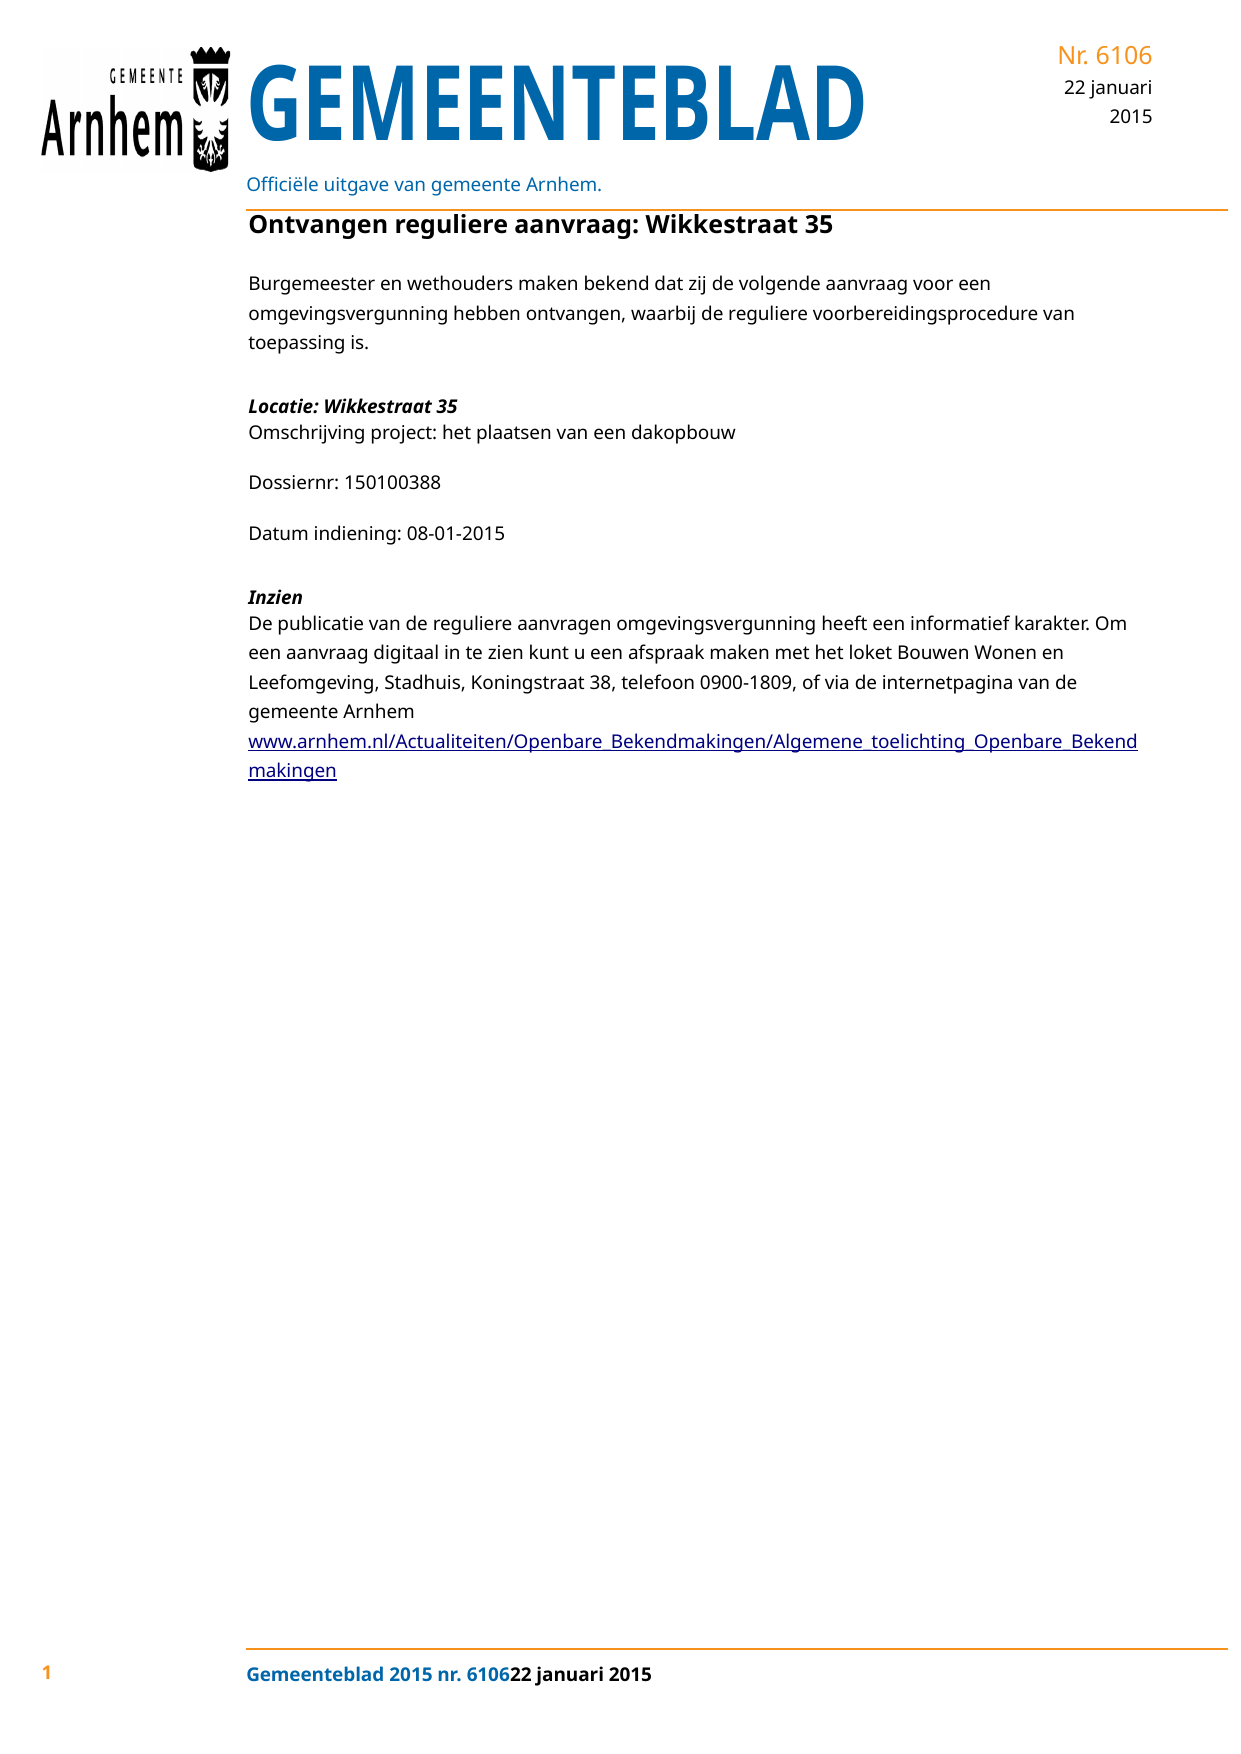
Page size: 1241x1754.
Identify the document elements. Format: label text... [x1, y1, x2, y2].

text De publicatie van de reguliere aanvragen omgevingsvergunning heeft een informatief karakter. Om een aanvraag digitaal in te zien kunt u een afspraak maken met het loket Bouwen Wonen en Leefomgeving, Stadhuis, Koningstraat 38, telefoon 0900-1809, of via de internetpagina van de gemeente Arnhem www.arnhem.nl/Actualiteiten/Openbare_Bekendmakingen/Algemene_toelichting_Openbare_Bekendmakingen [248, 610, 1152, 783]
text Ontvangen reguliere aanvraag: Wikkestraat 35 [248, 211, 1152, 241]
picture [41, 47, 231, 172]
text Dossiernr: 150100388 [248, 469, 1152, 495]
text Burgemeester en wethouders maken bekend dat zij de volgende aanvraag voor een omgevingsvergunning hebben ontvangen, waarbij de reguliere voorbereidingsprocedure van toepassing is. [248, 270, 1152, 355]
text Inzien [248, 584, 1152, 610]
text Locatie: Wikkestraat 35 [248, 393, 1152, 419]
text Omschrijving project: het plaatsen van een dakopbouw [248, 419, 1152, 445]
text Datum indiening: 08-01-2015 [248, 520, 1152, 546]
